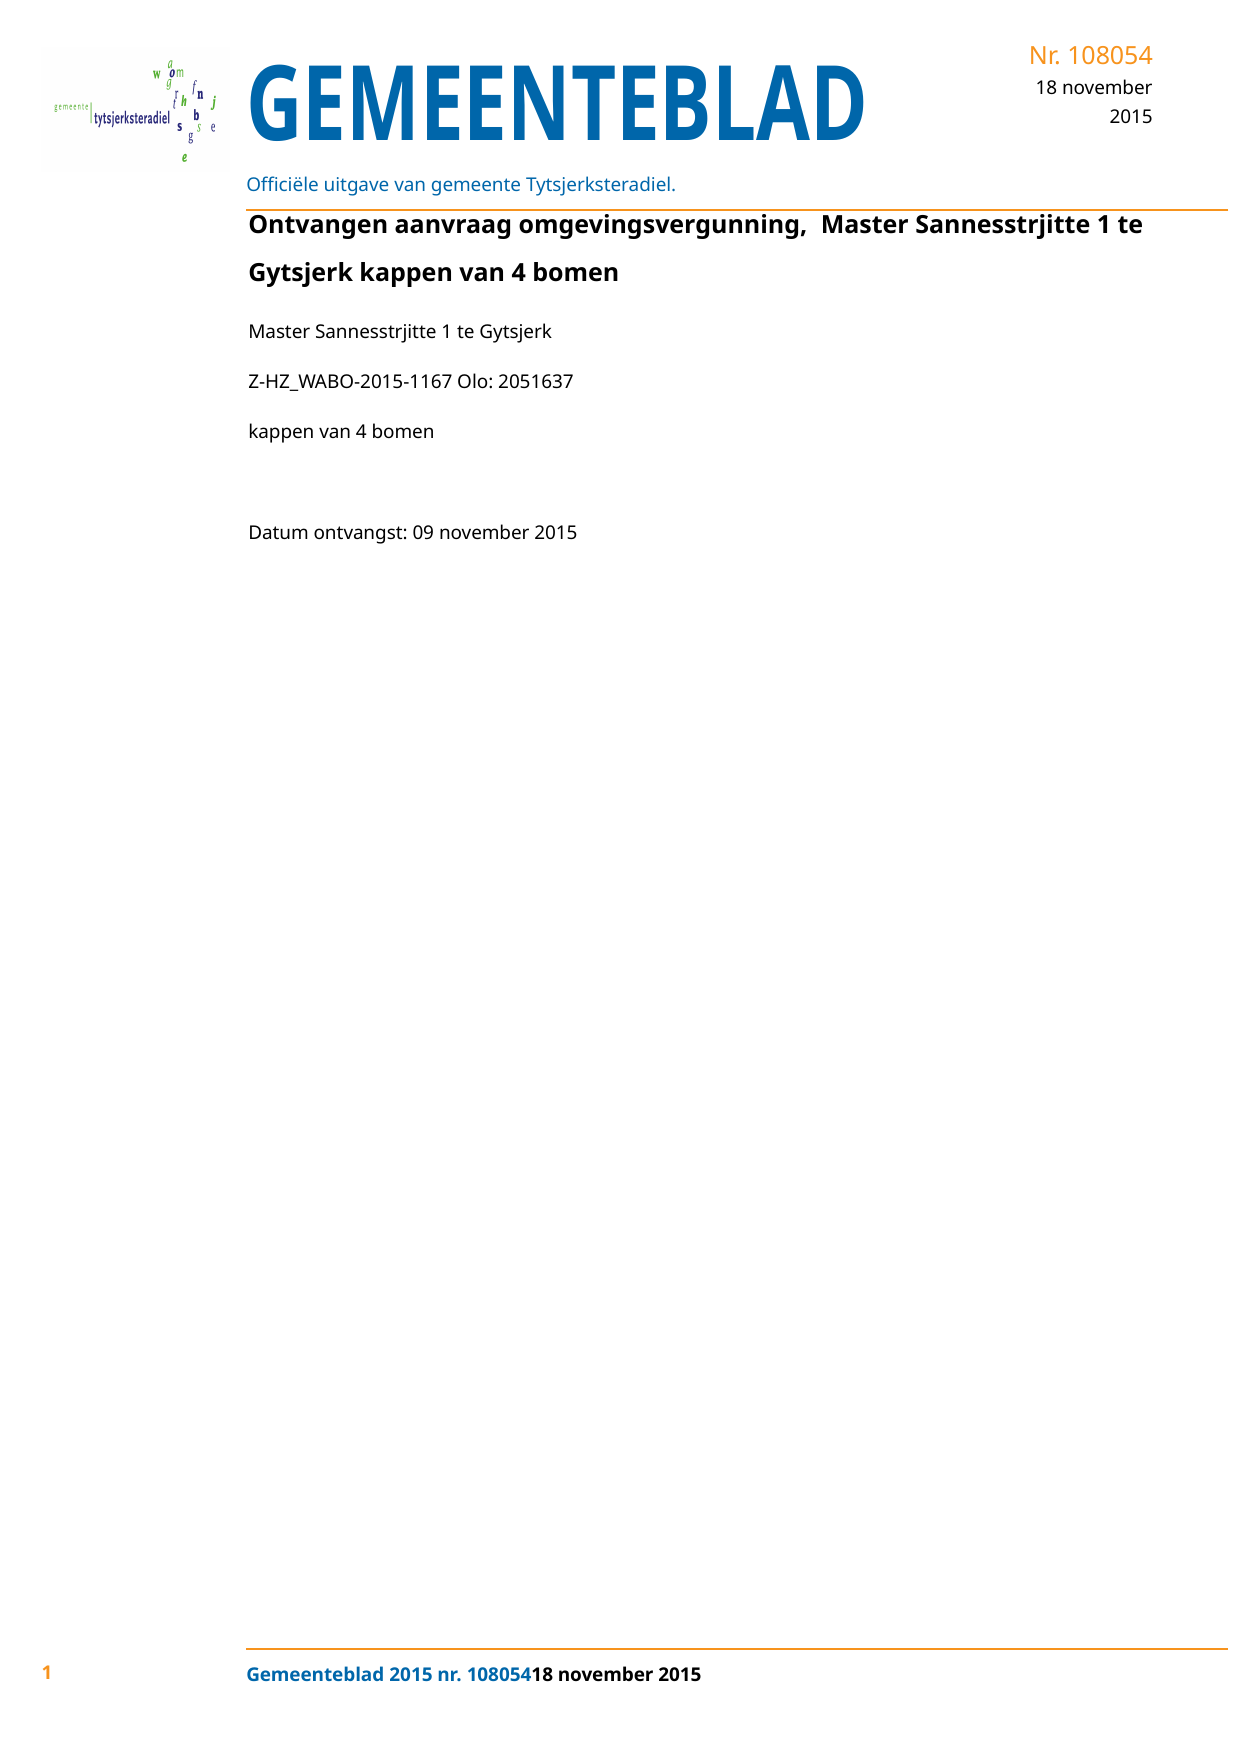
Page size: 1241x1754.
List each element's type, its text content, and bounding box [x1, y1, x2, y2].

text Datum ontvangst: 09 november 2015 [248, 519, 1152, 545]
text Z-HZ_WABO-2015-1167 Olo: 2051637 [248, 368, 1152, 394]
text Master Sannesstrjitte 1 te Gytsjerk [248, 318, 1152, 344]
text kappen van 4 bomen [248, 419, 1152, 444]
text Ontvangen aanvraag omgevingsvergunning, Master Sannesstrjitte 1 te Gytsjerk kappen van 4 bomen [248, 211, 1152, 288]
picture [41, 47, 231, 172]
